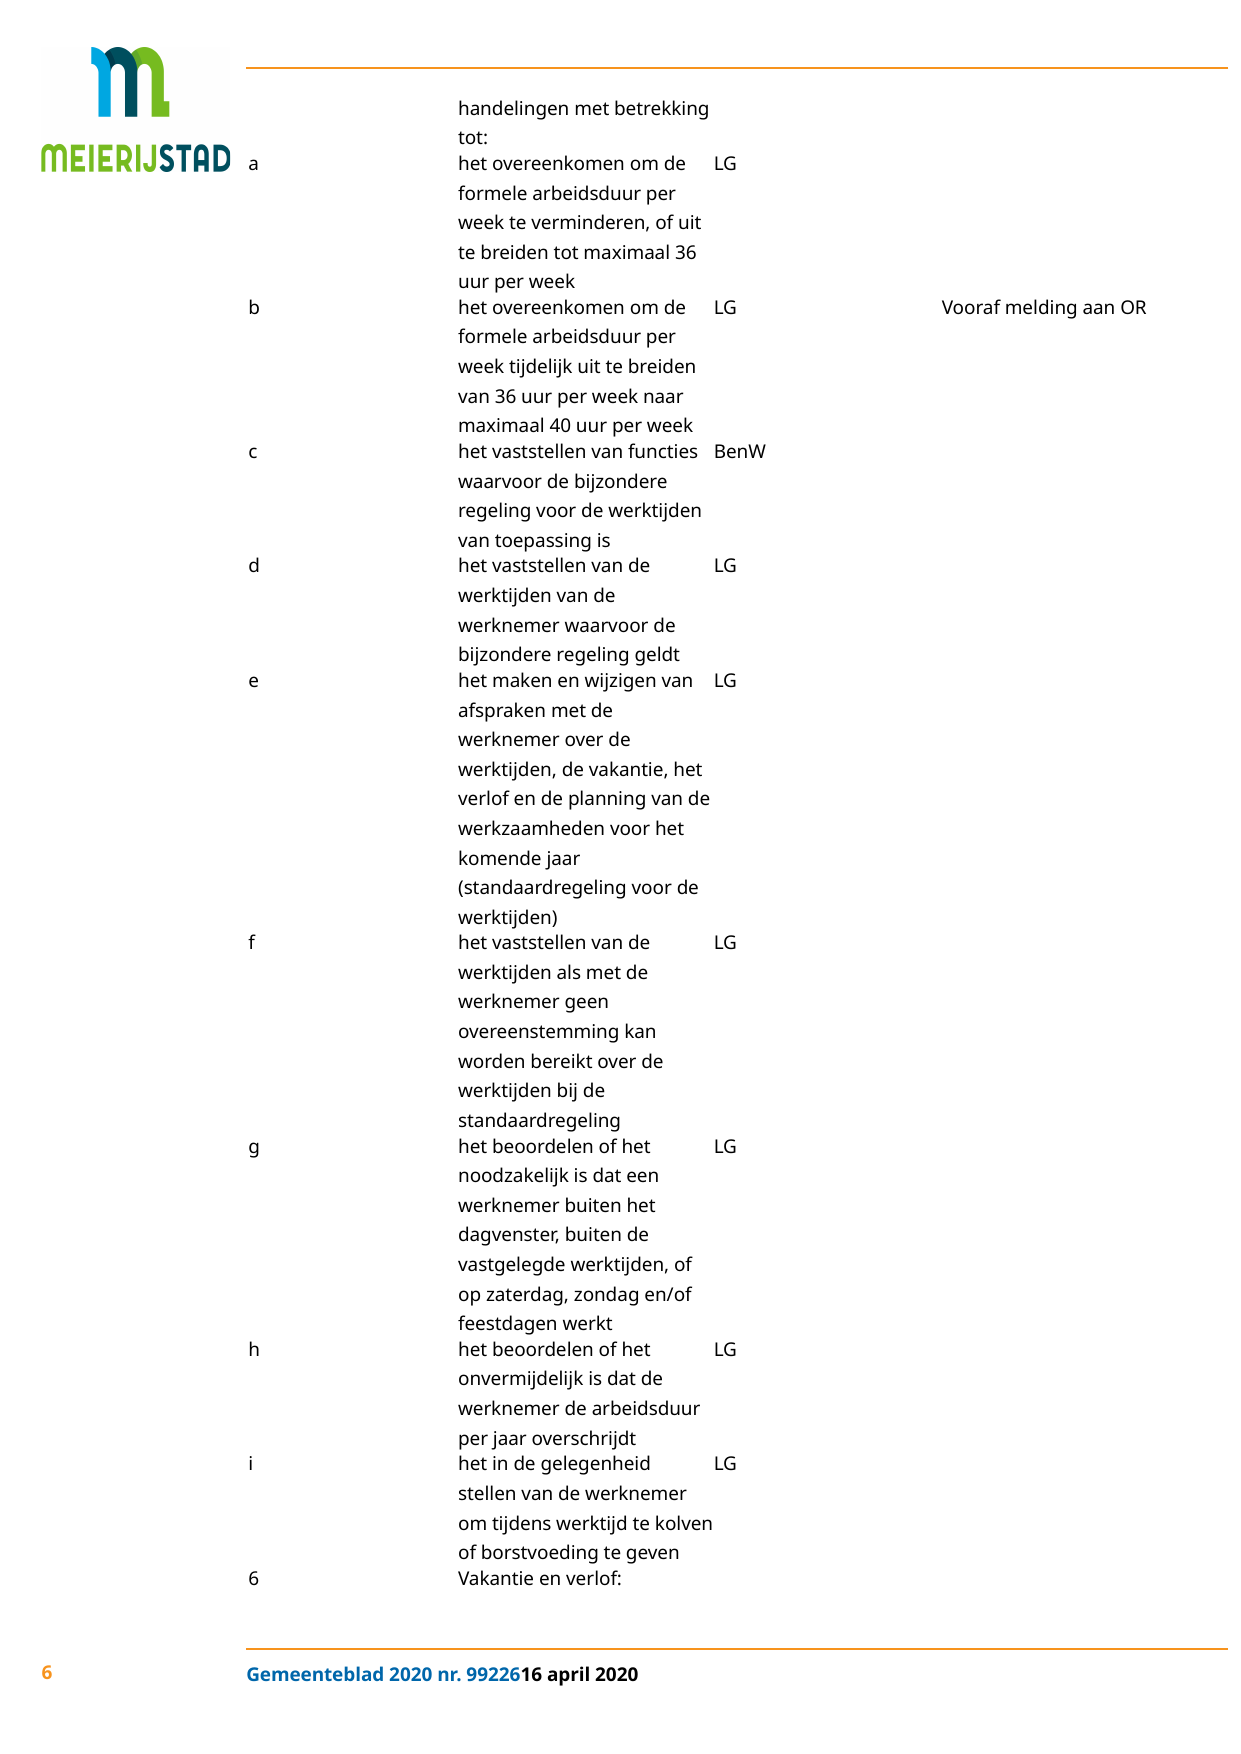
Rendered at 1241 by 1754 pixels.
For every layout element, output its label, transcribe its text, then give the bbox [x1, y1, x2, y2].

table_cell LG [714, 930, 942, 1133]
table_cell i [248, 1451, 458, 1565]
table_cell [942, 95, 1152, 150]
table_cell [942, 1451, 1152, 1565]
table_cell [942, 150, 1152, 294]
table_cell LG [714, 1133, 942, 1336]
table_cell h [248, 1336, 458, 1451]
table_cell [942, 1336, 1152, 1451]
table_cell f [248, 930, 458, 1133]
table_cell a [248, 150, 458, 294]
table_cell het in de gelegenheid stellen van de werknemer om tijdens werktijd te kolven of borstvoeding te geven [458, 1451, 713, 1565]
table_cell [942, 667, 1152, 929]
table_cell Vooraf melding aan OR [942, 294, 1152, 438]
table_cell [942, 930, 1152, 1133]
table_cell [942, 1133, 1152, 1336]
table_cell [714, 95, 942, 150]
table_cell [714, 1565, 942, 1591]
table_cell b [248, 294, 458, 438]
picture [41, 47, 231, 172]
table_cell het beoordelen of het noodzakelijk is dat een werknemer buiten het dagvenster, buiten de vastgelegde werktijden, of op zaterdag, zondag en/of feestdagen werkt [458, 1133, 713, 1336]
table_cell LG [714, 294, 942, 438]
table_cell het beoordelen of het onvermijdelijk is dat de werknemer de arbeidsduur per jaar overschrijdt [458, 1336, 713, 1451]
table_cell het overeenkomen om de formele arbeidsduur per week tijdelijk uit te breiden van 36 uur per week naar maximaal 40 uur per week [458, 294, 713, 438]
table_cell Vakantie en verlof: [458, 1565, 713, 1591]
table_cell LG [714, 150, 942, 294]
table_cell [248, 95, 458, 150]
table_cell het overeenkomen om de formele arbeidsduur per week te verminderen, of uit te breiden tot maximaal 36 uur per week [458, 150, 713, 294]
table_cell [942, 1565, 1152, 1591]
table_cell [942, 553, 1152, 667]
table_cell LG [714, 1336, 942, 1451]
table_cell LG [714, 553, 942, 667]
table_cell c [248, 438, 458, 553]
table_cell het vaststellen van de werktijden als met de werknemer geen overeenstemming kan worden bereikt over de werktijden bij de standaardregeling [458, 930, 713, 1133]
table_cell het maken en wijzigen van afspraken met de werknemer over de werktijden, de vakantie, het verlof en de planning van de werkzaamheden voor het komende jaar (standaardregeling voor de werktijden) [458, 667, 713, 929]
table_cell g [248, 1133, 458, 1336]
table_cell LG [714, 1451, 942, 1565]
table_cell BenW [714, 438, 942, 553]
table_cell handelingen met betrekking tot: [458, 95, 713, 150]
table_cell het vaststellen van functies waarvoor de bijzondere regeling voor de werktijden van toepassing is [458, 438, 713, 553]
table_cell het vaststellen van de werktijden van de werknemer waarvoor de bijzondere regeling geldt [458, 553, 713, 667]
table_cell [942, 438, 1152, 553]
table_cell LG [714, 667, 942, 929]
table_cell 6 [248, 1565, 458, 1591]
table_cell e [248, 667, 458, 929]
table_cell d [248, 553, 458, 667]
